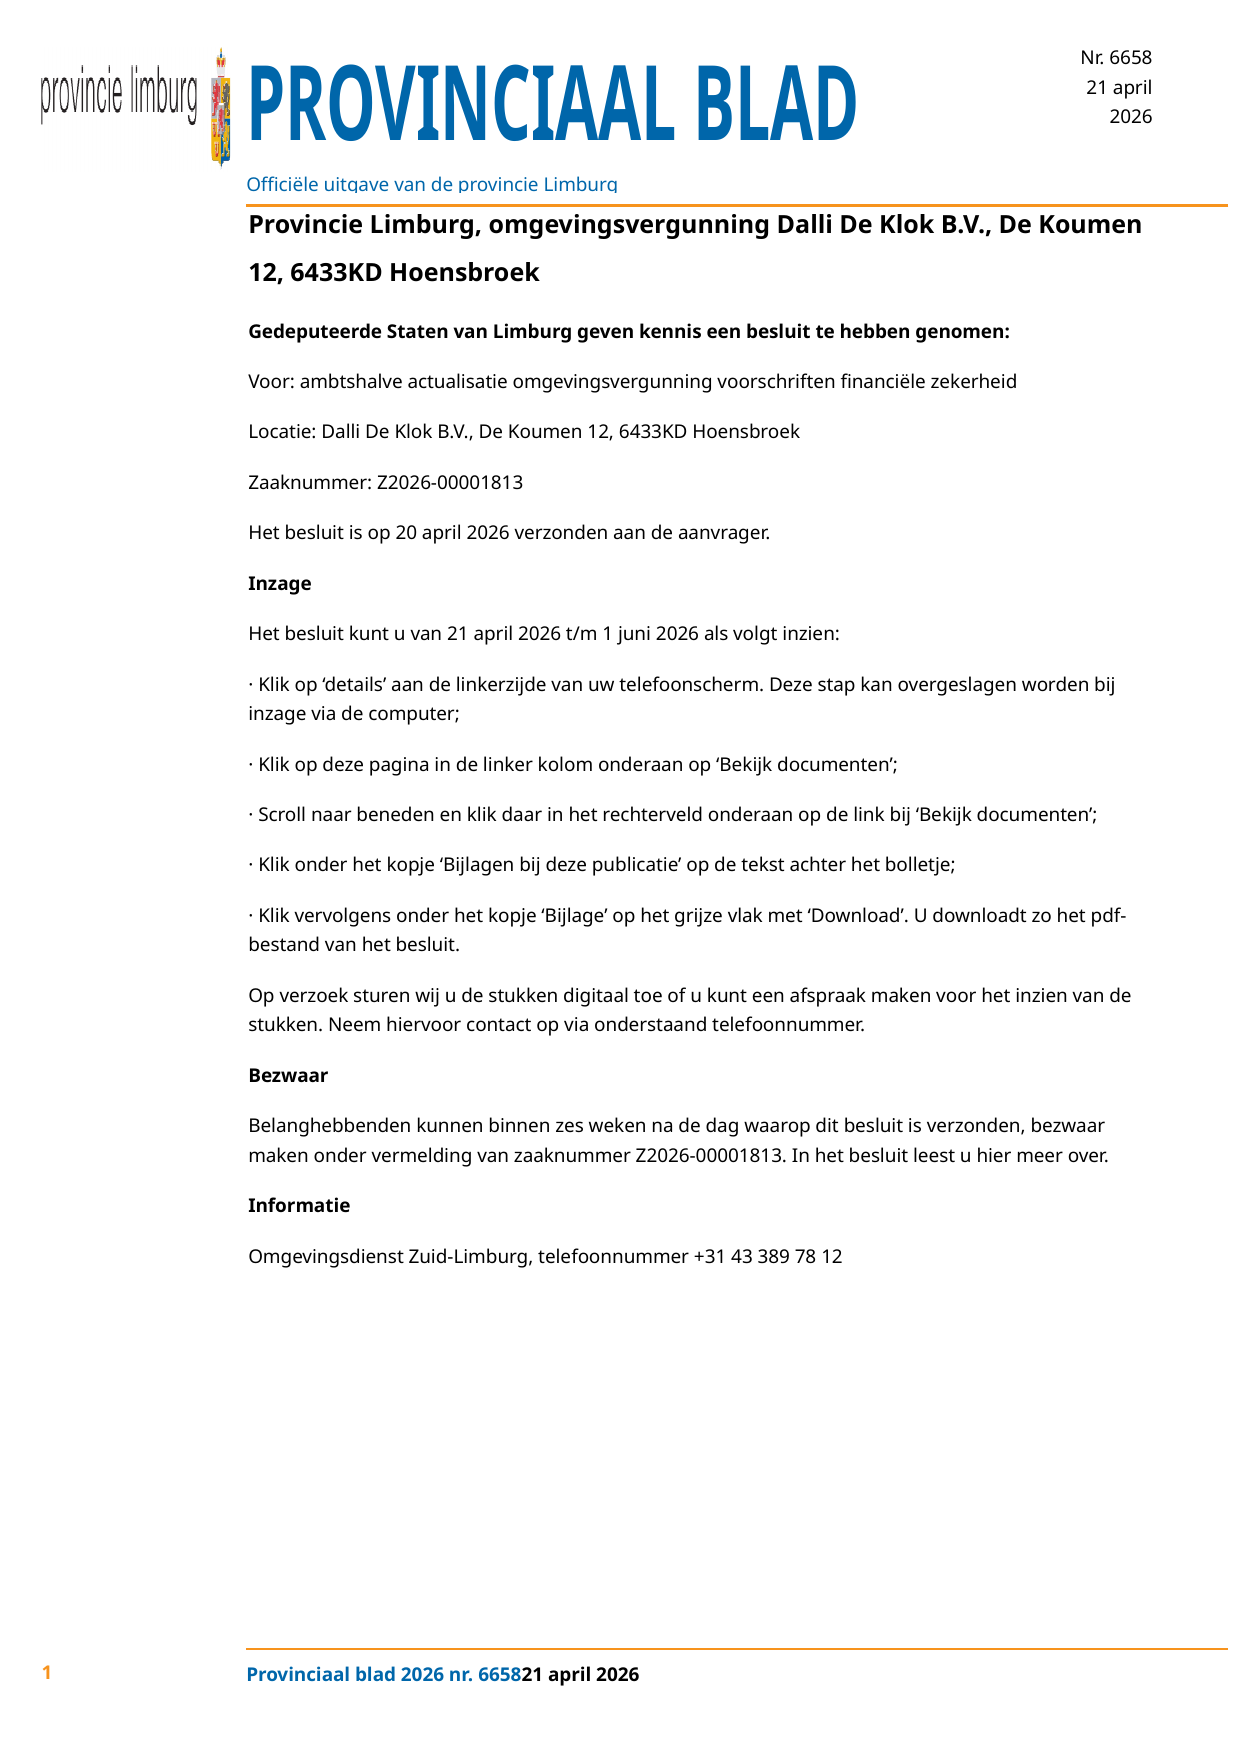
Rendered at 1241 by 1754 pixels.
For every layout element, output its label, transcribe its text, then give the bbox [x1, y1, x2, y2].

text Belanghebbenden kunnen binnen zes weken na de dag waarop dit besluit is verzonden, bezwaar maken onder vermelding van zaaknummer Z2026-00001813. In het besluit leest u hier meer over. [248, 1112, 1152, 1168]
text Bezwaar [248, 1062, 1152, 1088]
text · Klik vervolgens onder het kopje ‘Bijlage’ op het grijze vlak met ‘Download’. U downloadt zo het pdf-bestand van het besluit. [248, 902, 1152, 957]
text Inzage [248, 570, 1152, 596]
text Het besluit is op 20 april 2026 verzonden aan de aanvrager. [248, 519, 1152, 545]
text Informatie [248, 1192, 1152, 1218]
text · Scroll naar beneden en klik daar in het rechterveld onderaan op de link bij ‘Bekijk documenten’; [248, 801, 1152, 827]
text Provincie Limburg, omgevingsvergunning Dalli De Klok B.V., De Koumen 12, 6433KD Hoensbroek [248, 207, 1152, 288]
text Op verzoek sturen wij u de stukken digitaal toe of u kunt een afspraak maken voor het inzien van de stukken. Neem hiervoor contact op via onderstaand telefoonnummer. [248, 982, 1152, 1037]
text Zaaknummer: Z2026-00001813 [248, 469, 1152, 495]
text · Klik op deze pagina in de linker kolom onderaan op ‘Bekijk documenten’; [248, 751, 1152, 777]
text Locatie: Dalli De Klok B.V., De Koumen 12, 6433KD Hoensbroek [248, 419, 1152, 444]
text · Klik op ‘details’ aan de linkerzijde van uw telefoonscherm. Deze stap kan overgeslagen worden bij inzage via de computer; [248, 671, 1152, 726]
text Het besluit kunt u van 21 april 2026 t/m 1 juni 2026 als volgt inzien: [248, 620, 1152, 646]
text Gedeputeerde Staten van Limburg geven kennis een besluit te hebben genomen: [248, 318, 1152, 344]
text · Klik onder het kopje ‘Bijlagen bij deze publicatie’ op de tekst achter het bolletje; [248, 852, 1152, 877]
text Omgevingsdienst Zuid-Limburg, telefoonnummer +31 43 389 78 12 [248, 1243, 1152, 1269]
picture [41, 47, 231, 172]
text Voor: ambtshalve actualisatie omgevingsvergunning voorschriften financiële zekerheid [248, 368, 1152, 394]
